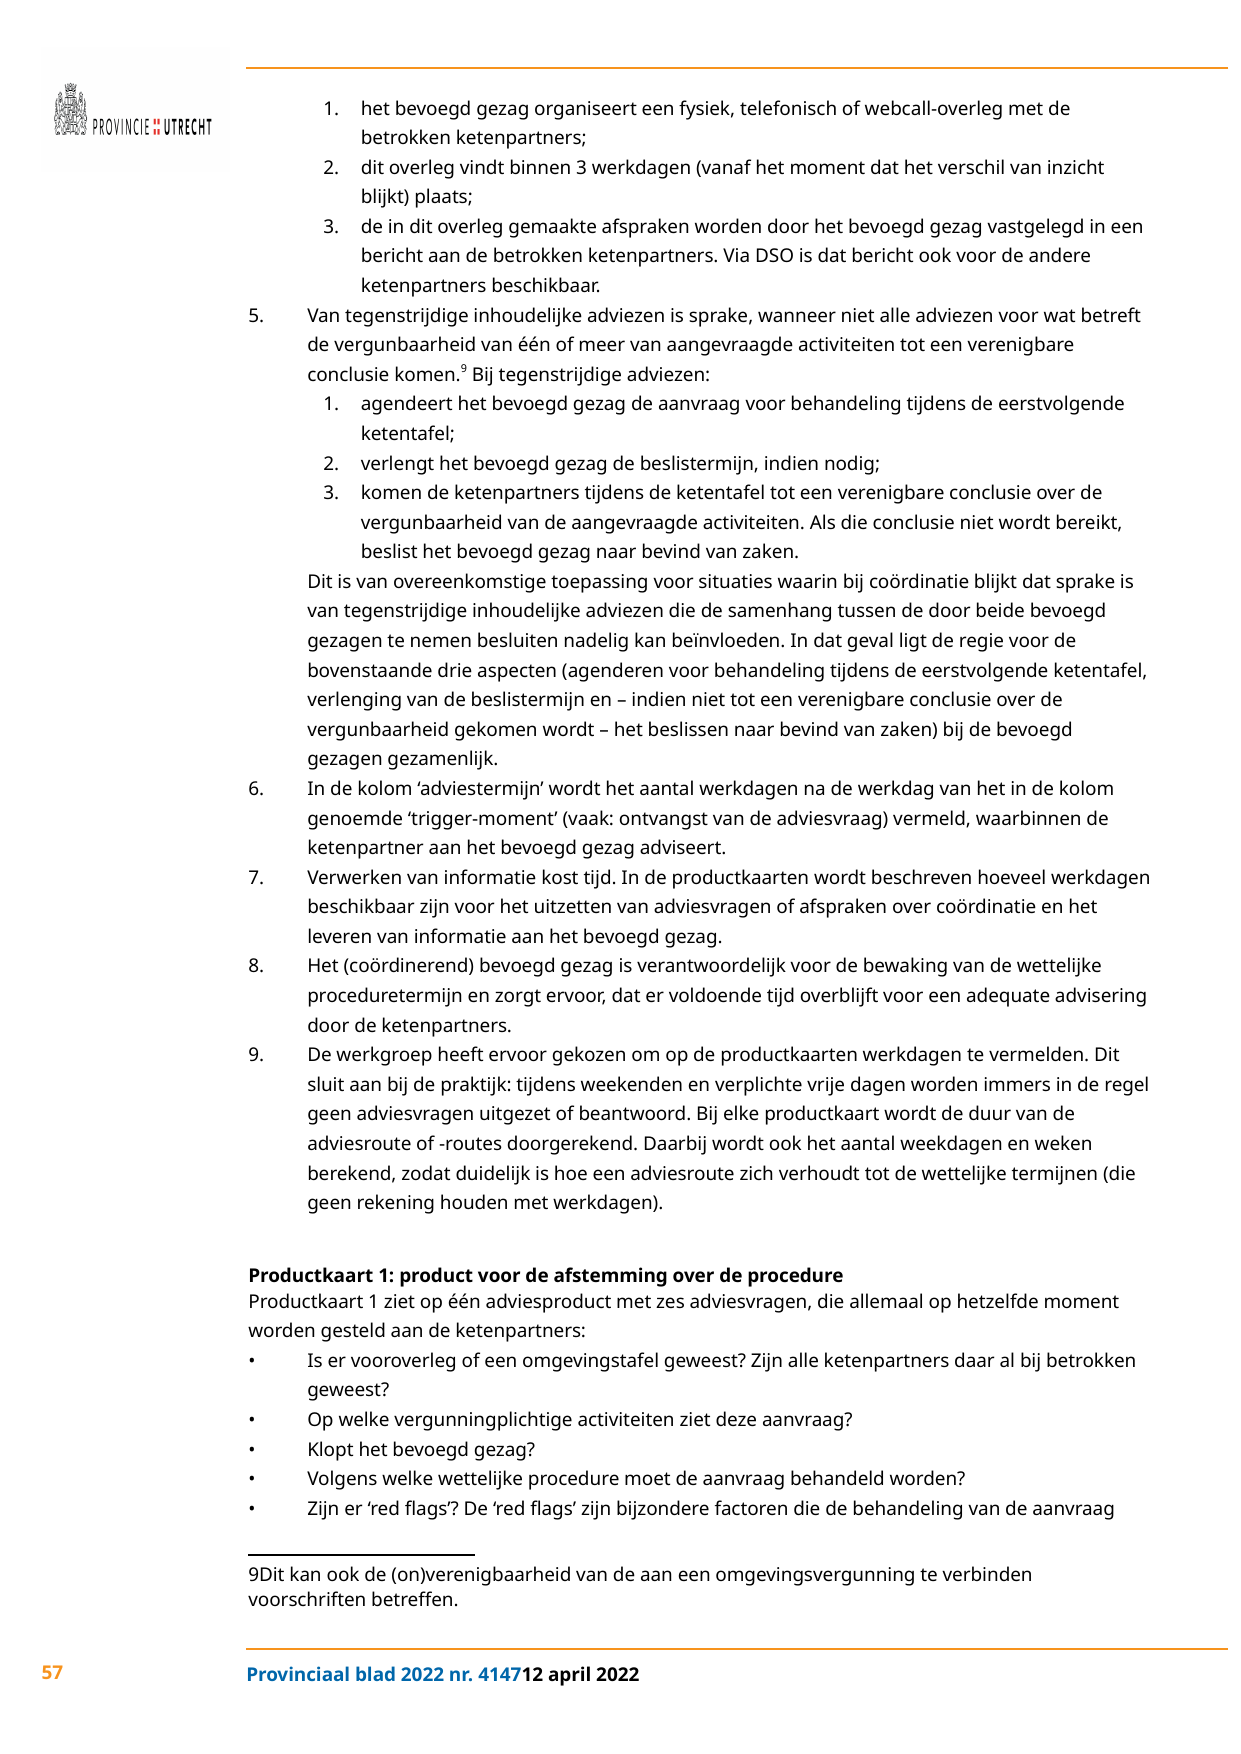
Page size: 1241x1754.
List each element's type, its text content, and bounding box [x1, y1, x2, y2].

list de in dit overleg gemaakte afspraken worden door het bevoegd gezag vastgelegd in een bericht aan de betrokken ketenpartners. Via DSO is dat bericht ook voor de andere ketenpartners beschikbaar. [323, 213, 1152, 298]
list Dit is van overeenkomstige toepassing voor situaties waarin bij coördinatie blijkt dat sprake is van tegenstrijdige inhoudelijke adviezen die de samenhang tussen de door beide bevoegd gezagen te nemen besluiten nadelig kan beïnvloeden. In dat geval ligt de regie voor de bovenstaande drie aspecten (agenderen voor behandeling tijdens de eerstvolgende ketentafel, verlenging van de beslistermijn en – indien niet tot een verenigbare conclusie over de vergunbaarheid gekomen wordt – het beslissen naar bevind van zaken) bij de bevoegd gezagen gezamenlijk. [248, 568, 1152, 771]
list Het (coördinerend) bevoegd gezag is verantwoordelijk voor de bewaking van de wettelijke proceduretermijn en zorgt ervoor, dat er voldoende tijd overblijft voor een adequate advisering door de ketenpartners. [248, 953, 1152, 1038]
list Dit kan ook de (on)verenigbaarheid van de aan een omgevingsvergunning te verbinden voorschriften betreffen. [248, 1561, 1152, 1612]
list het bevoegd gezag organiseert een fysiek, telefonisch of webcall-overleg met de betrokken ketenpartners; [323, 95, 1152, 150]
text Productkaart 1 ziet op één adviesproduct met zes adviesvragen, die allemaal op hetzelfde moment worden gesteld aan de ketenpartners: [248, 1288, 1152, 1343]
list Verwerken van informatie kost tijd. In de productkaarten wordt beschreven hoeveel werkdagen beschikbaar zijn voor het uitzetten van adviesvragen of afspraken over coördinatie en het leveren van informatie aan het bevoegd gezag. [248, 864, 1152, 949]
list Volgens welke wettelijke procedure moet de aanvraag behandeld worden? [248, 1465, 1152, 1491]
list verlengt het bevoegd gezag de beslistermijn, indien nodig; [323, 450, 1152, 476]
picture [41, 47, 231, 172]
list Op welke vergunningplichtige activiteiten ziet deze aanvraag? [248, 1406, 1152, 1432]
text Productkaart 1: product voor de afstemming over de procedure [248, 1262, 1152, 1288]
list Is er vooroverleg of een omgevingstafel geweest? Zijn alle ketenpartners daar al bij betrokken geweest? [248, 1347, 1152, 1402]
list In de kolom ‘adviestermijn’ wordt het aantal werkdagen na de werkdag van het in de kolom genoemde ‘trigger-moment’ (vaak: ontvangst van de adviesvraag) vermeld, waarbinnen de ketenpartner aan het bevoegd gezag adviseert. [248, 775, 1152, 860]
list komen de ketenpartners tijdens de ketentafel tot een verenigbare conclusie over de vergunbaarheid van de aangevraagde activiteiten. Als die conclusie niet wordt bereikt, beslist het bevoegd gezag naar bevind van zaken. [323, 479, 1152, 564]
list dit overleg vindt binnen 3 werkdagen (vanaf het moment dat het verschil van inzicht blijkt) plaats; [323, 154, 1152, 209]
list Zijn er ‘red flags’? De ‘red flags’ zijn bijzondere factoren die de behandeling van de aanvraag [248, 1495, 1152, 1521]
list Van tegenstrijdige inhoudelijke adviezen is sprake, wanneer niet alle adviezen voor wat betreft de vergunbaarheid van één of meer van aangevraagde activiteiten tot een verenigbare conclusie komen. Bij tegenstrijdige adviezen: [248, 302, 1152, 387]
list Klopt het bevoegd gezag? [248, 1436, 1152, 1461]
list De werkgroep heeft ervoor gekozen om op de productkaarten werkdagen te vermelden. Dit sluit aan bij de praktijk: tijdens weekenden en verplichte vrije dagen worden immers in de regel geen adviesvragen uitgezet of beantwoord. Bij elke productkaart wordt de duur van de adviesroute of -routes doorgerekend. Daarbij wordt ook het aantal weekdagen en weken berekend, zodat duidelijk is hoe een adviesroute zich verhoudt tot de wettelijke termijnen (die geen rekening houden met werkdagen). [248, 1041, 1152, 1215]
list agendeert het bevoegd gezag de aanvraag voor behandeling tijdens de eerstvolgende ketentafel; [323, 391, 1152, 446]
